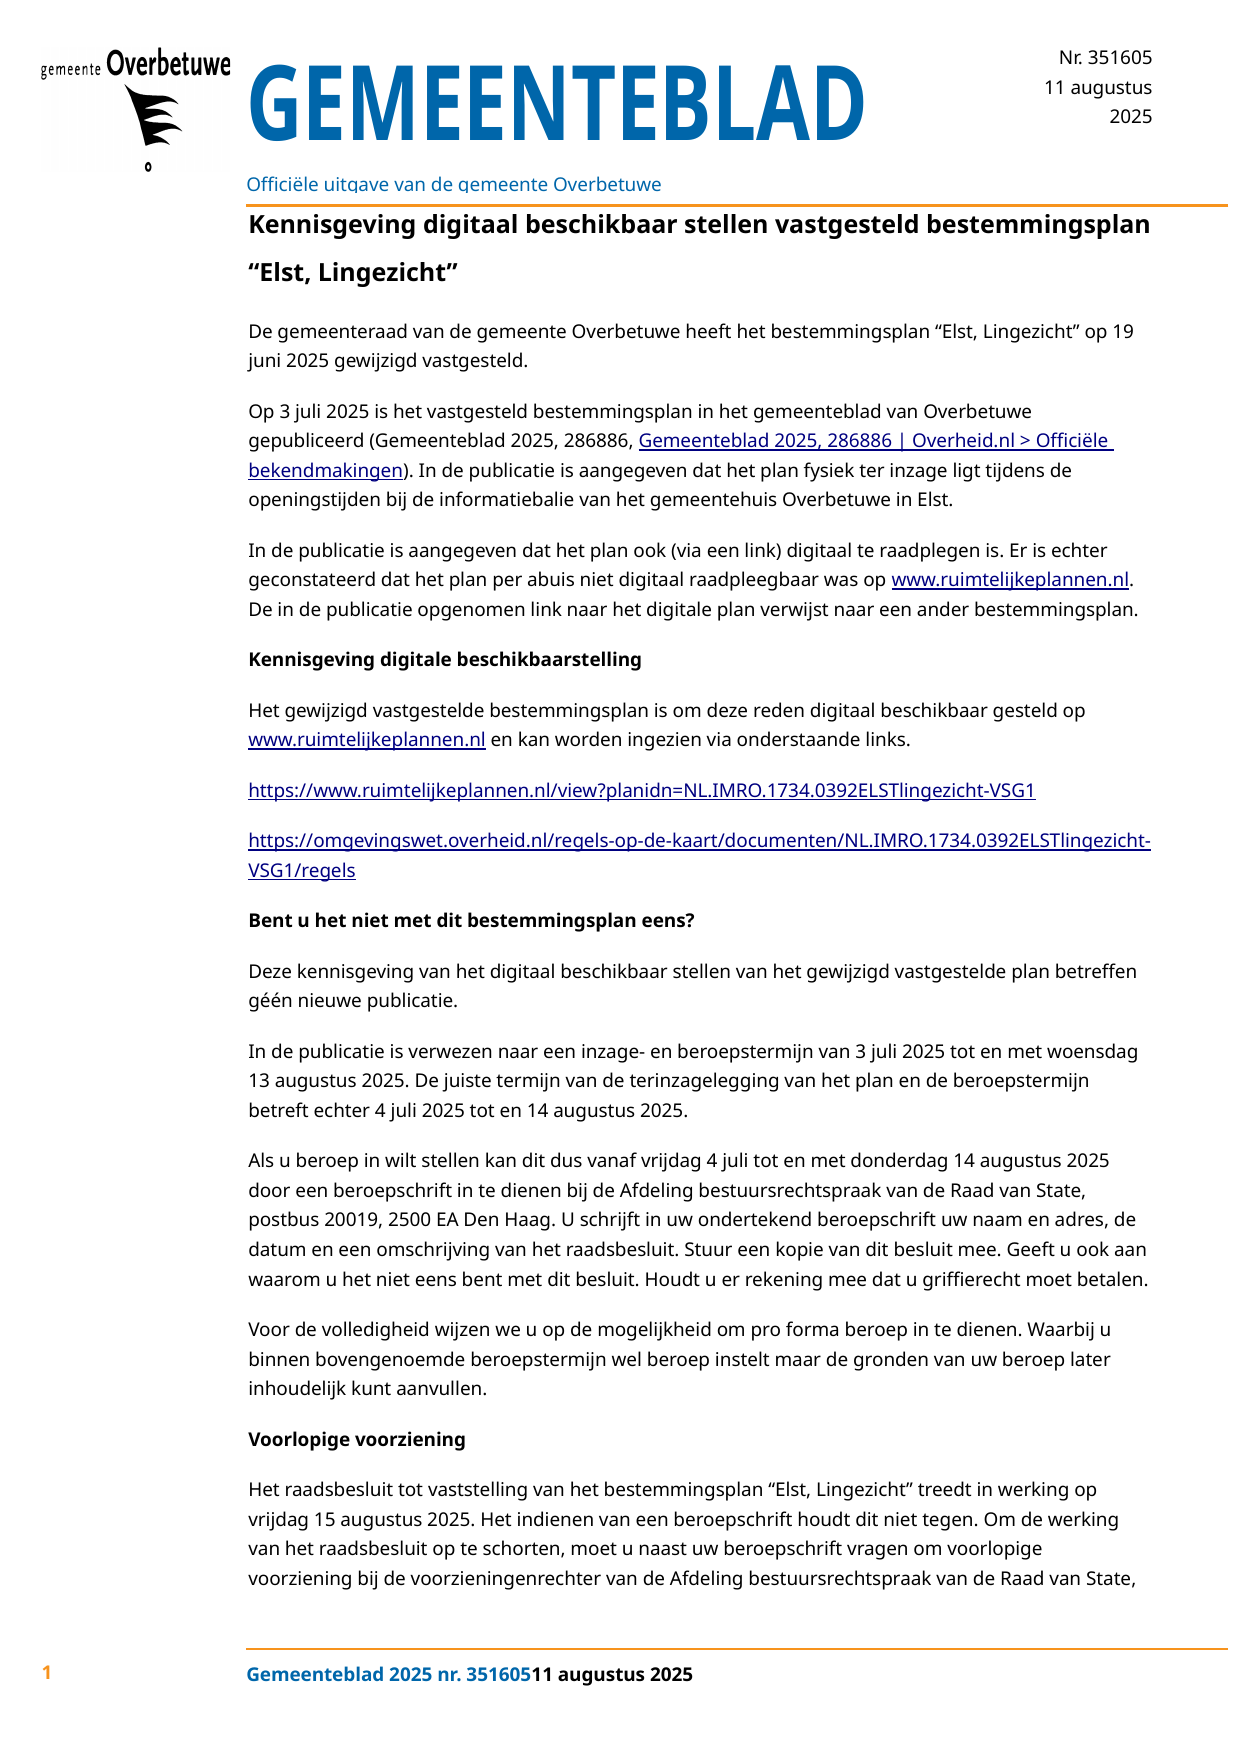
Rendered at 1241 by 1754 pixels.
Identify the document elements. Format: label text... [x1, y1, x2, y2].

text Deze kennisgeving van het digitaal beschikbaar stellen van het gewijzigd vastgestelde plan betreffen géén nieuwe publicatie. [248, 958, 1152, 1013]
text Kennisgeving digitaal beschikbaar stellen vastgesteld bestemmingsplan “Elst, Lingezicht” [248, 207, 1152, 288]
text In de publicatie is verwezen naar een inzage- en beroepstermijn van 3 juli 2025 tot en met woensdag 13 augustus 2025. De juiste termijn van de terinzagelegging van het plan en de beroepstermijn betreft echter 4 juli 2025 tot en 14 augustus 2025. [248, 1038, 1152, 1123]
text De gemeenteraad van de gemeente Overbetuwe heeft het bestemmingsplan “Elst, Lingezicht” op 19 juni 2025 gewijzigd vastgesteld. [248, 318, 1152, 373]
text Het gewijzigd vastgestelde bestemmingsplan is om deze reden digitaal beschikbaar gesteld op www.ruimtelijkeplannen.nl en kan worden ingezien via onderstaande links. [248, 697, 1152, 752]
picture [41, 47, 231, 172]
text Bent u het niet met dit bestemmingsplan eens? [248, 907, 1152, 933]
text Op 3 juli 2025 is het vastgesteld bestemmingsplan in het gemeenteblad van Overbetuwe gepubliceerd (Gemeenteblad 2025, 286886, Gemeenteblad 2025, 286886 | Overheid.nl > Officiële bekendmakingen). In de publicatie is aangegeven dat het plan fysiek ter inzage ligt tijdens de openingstijden bij de informatiebalie van het gemeentehuis Overbetuwe in Elst. [248, 398, 1152, 512]
text Voorlopige voorziening [248, 1426, 1152, 1452]
text Voor de volledigheid wijzen we u op de mogelijkheid om pro forma beroep in te dienen. Waarbij u binnen bovengenoemde beroepstermijn wel beroep instelt maar de gronden van uw beroep later inhoudelijk kunt aanvullen. [248, 1316, 1152, 1401]
text Kennisgeving digitale beschikbaarstelling [248, 647, 1152, 672]
text Het raadsbesluit tot vaststelling van het bestemmingsplan “Elst, Lingezicht” treedt in werking op vrijdag 15 augustus 2025. Het indienen van een beroepschrift houdt dit niet tegen. Om de werking van het raadsbesluit op te schorten, moet u naast uw beroepschrift vragen om voorlopige voorziening bij de voorzieningenrechter van de Afdeling bestuursrechtspraak van de Raad van State, [248, 1476, 1152, 1591]
text Als u beroep in wilt stellen kan dit dus vanaf vrijdag 4 juli tot en met donderdag 14 augustus 2025 door een beroepschrift in te dienen bij de Afdeling bestuursrechtspraak van de Raad van State, postbus 20019, 2500 EA Den Haag. U schrijft in uw ondertekend beroepschrift uw naam en adres, de datum en een omschrijving van het raadsbesluit. Stuur een kopie van dit besluit mee. Geeft u ook aan waarom u het niet eens bent met dit besluit. Houdt u er rekening mee dat u griffierecht moet betalen. [248, 1147, 1152, 1292]
text In de publicatie is aangegeven dat het plan ook (via een link) digitaal te raadplegen is. Er is echter geconstateerd dat het plan per abuis niet digitaal raadpleegbaar was op www.ruimtelijkeplannen.nl. De in de publicatie opgenomen link naar het digitale plan verwijst naar een ander bestemmingsplan. [248, 537, 1152, 622]
text https://www.ruimtelijkeplannen.nl/view?planidn=NL.IMRO.1734.0392ELSTlingezicht-VSG1 [248, 777, 1152, 803]
text https://omgevingswet.overheid.nl/regels-op-de-kaart/documenten/NL.IMRO.1734.0392ELSTlingezicht-VSG1/regels [248, 827, 1152, 883]
